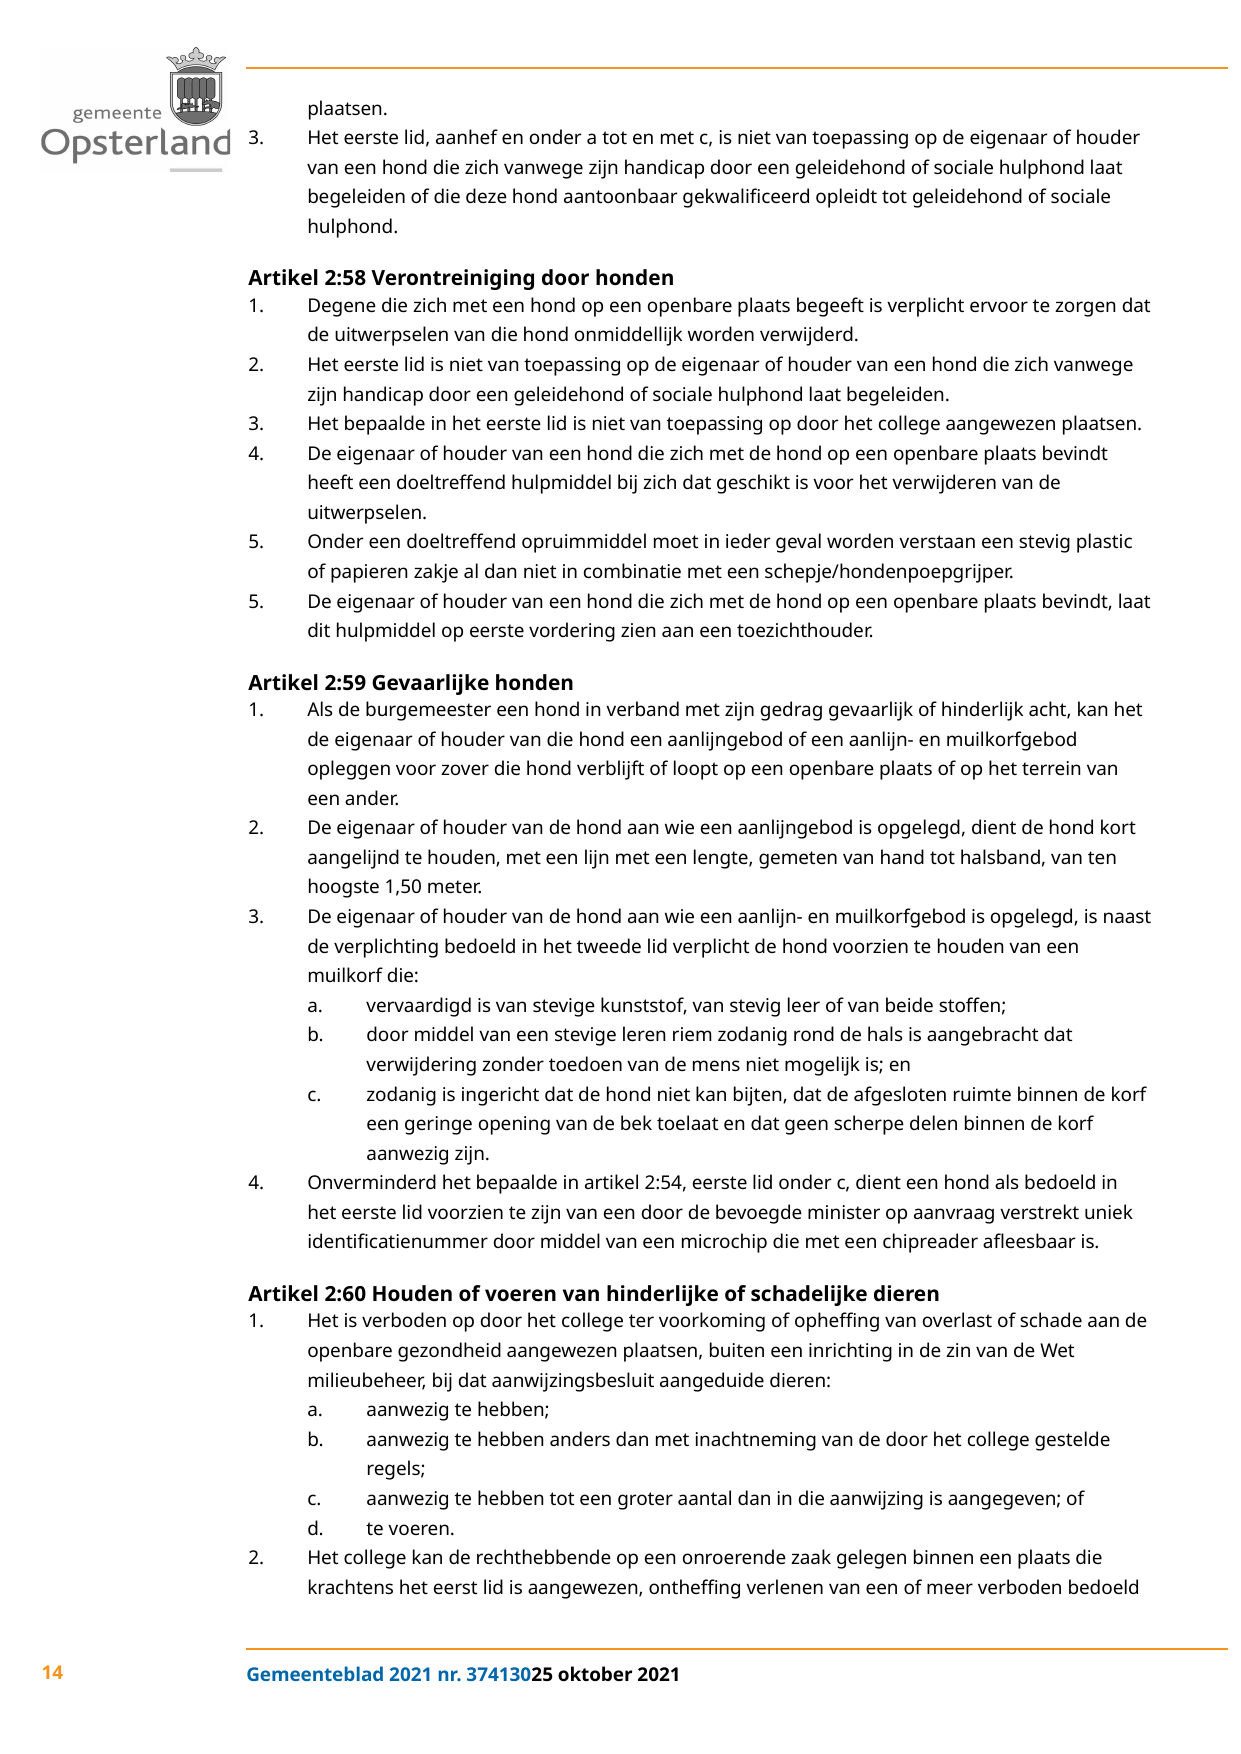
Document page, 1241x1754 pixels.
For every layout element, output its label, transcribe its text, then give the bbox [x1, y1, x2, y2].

list aanwezig te hebben tot een groter aantal dan in die aanwijzing is aangegeven; of [307, 1485, 1152, 1511]
list aanwezig te hebben anders dan met inachtneming van de door het college gestelde regels; [307, 1426, 1152, 1481]
list Het eerste lid, aanhef en onder a tot en met c, is niet van toepassing op de eigenaar of houder van een hond die zich vanwege zijn handicap door een geleidehond of sociale hulphond laat begeleiden of die deze hond aantoonbaar gekwalificeerd opleidt tot geleidehond of sociale hulphond. [248, 124, 1152, 239]
list De eigenaar of houder van een hond die zich met de hond op een openbare plaats bevindt heeft een doeltreffend hulpmiddel bij zich dat geschikt is voor het verwijderen van de uitwerpselen. [248, 440, 1152, 525]
list Het is verboden op door het college ter voorkoming of opheffing van overlast of schade aan de openbare gezondheid aangewezen plaatsen, buiten een inrichting in de zin van de Wet milieubeheer, bij dat aanwijzingsbesluit aangeduide dieren: [248, 1308, 1152, 1392]
list Als de burgemeester een hond in verband met zijn gedrag gevaarlijk of hinderlijk acht, kan het de eigenaar of houder van die hond een aanlijngebod of een aanlijn- en muilkorfgebod opleggen voor zover die hond verblijft of loopt op een openbare plaats of op het terrein van een ander. [248, 696, 1152, 811]
list Degene die zich met een hond op een openbare plaats begeeft is verplicht ervoor te zorgen dat de uitwerpselen van die hond onmiddellijk worden verwijderd. [248, 292, 1152, 347]
list Onverminderd het bepaalde in artikel 2:54, eerste lid onder c, dient een hond als bedoeld in het eerste lid voorzien te zijn van een door de bevoegde minister op aanvraag verstrekt uniek identificatienummer door middel van een microchip die met een chipreader afleesbaar is. [248, 1169, 1152, 1254]
text Artikel 2:58 Verontreiniging door honden [248, 263, 1152, 292]
list plaatsen. [248, 95, 1152, 121]
list door middel van een stevige leren riem zodanig rond de hals is aangebracht dat verwijdering zonder toedoen van de mens niet mogelijk is; en [307, 1022, 1152, 1077]
list te voeren. [307, 1515, 1152, 1540]
picture [41, 47, 231, 172]
list De eigenaar of houder van de hond aan wie een aanlijngebod is opgelegd, dient de hond kort aangelijnd te houden, met een lijn met een lengte, gemeten van hand tot halsband, van ten hoogste 1,50 meter. [248, 814, 1152, 899]
list De eigenaar of houder van een hond die zich met de hond op een openbare plaats bevindt, laat dit hulpmiddel op eerste vordering zien aan een toezichthouder. [248, 588, 1152, 643]
list zodanig is ingericht dat de hond niet kan bijten, dat de afgesloten ruimte binnen de korf een geringe opening van de bek toelaat en dat geen scherpe delen binnen de korf aanwezig zijn. [307, 1081, 1152, 1166]
list Het college kan de rechthebbende op een onroerende zaak gelegen binnen een plaats die krachtens het eerst lid is aangewezen, ontheffing verlenen van een of meer verboden bedoeld [248, 1544, 1152, 1599]
list Onder een doeltreffend opruimmiddel moet in ieder geval worden verstaan een stevig plastic of papieren zakje al dan niet in combinatie met een schepje/hondenpoepgrijper. [248, 529, 1152, 584]
text Artikel 2:60 Houden of voeren van hinderlijke of schadelijke dieren [248, 1279, 1152, 1308]
text Artikel 2:59 Gevaarlijke honden [248, 668, 1152, 696]
list De eigenaar of houder van de hond aan wie een aanlijn- en muilkorfgebod is opgelegd, is naast de verplichting bedoeld in het tweede lid verplicht de hond voorzien te houden van een muilkorf die: [248, 903, 1152, 988]
list vervaardigd is van stevige kunststof, van stevig leer of van beide stoffen; [307, 992, 1152, 1018]
list Het bepaalde in het eerste lid is niet van toepassing op door het college aangewezen plaatsen. [248, 410, 1152, 436]
list Het eerste lid is niet van toepassing op de eigenaar of houder van een hond die zich vanwege zijn handicap door een geleidehond of sociale hulphond laat begeleiden. [248, 351, 1152, 406]
list aanwezig te hebben; [307, 1396, 1152, 1422]
